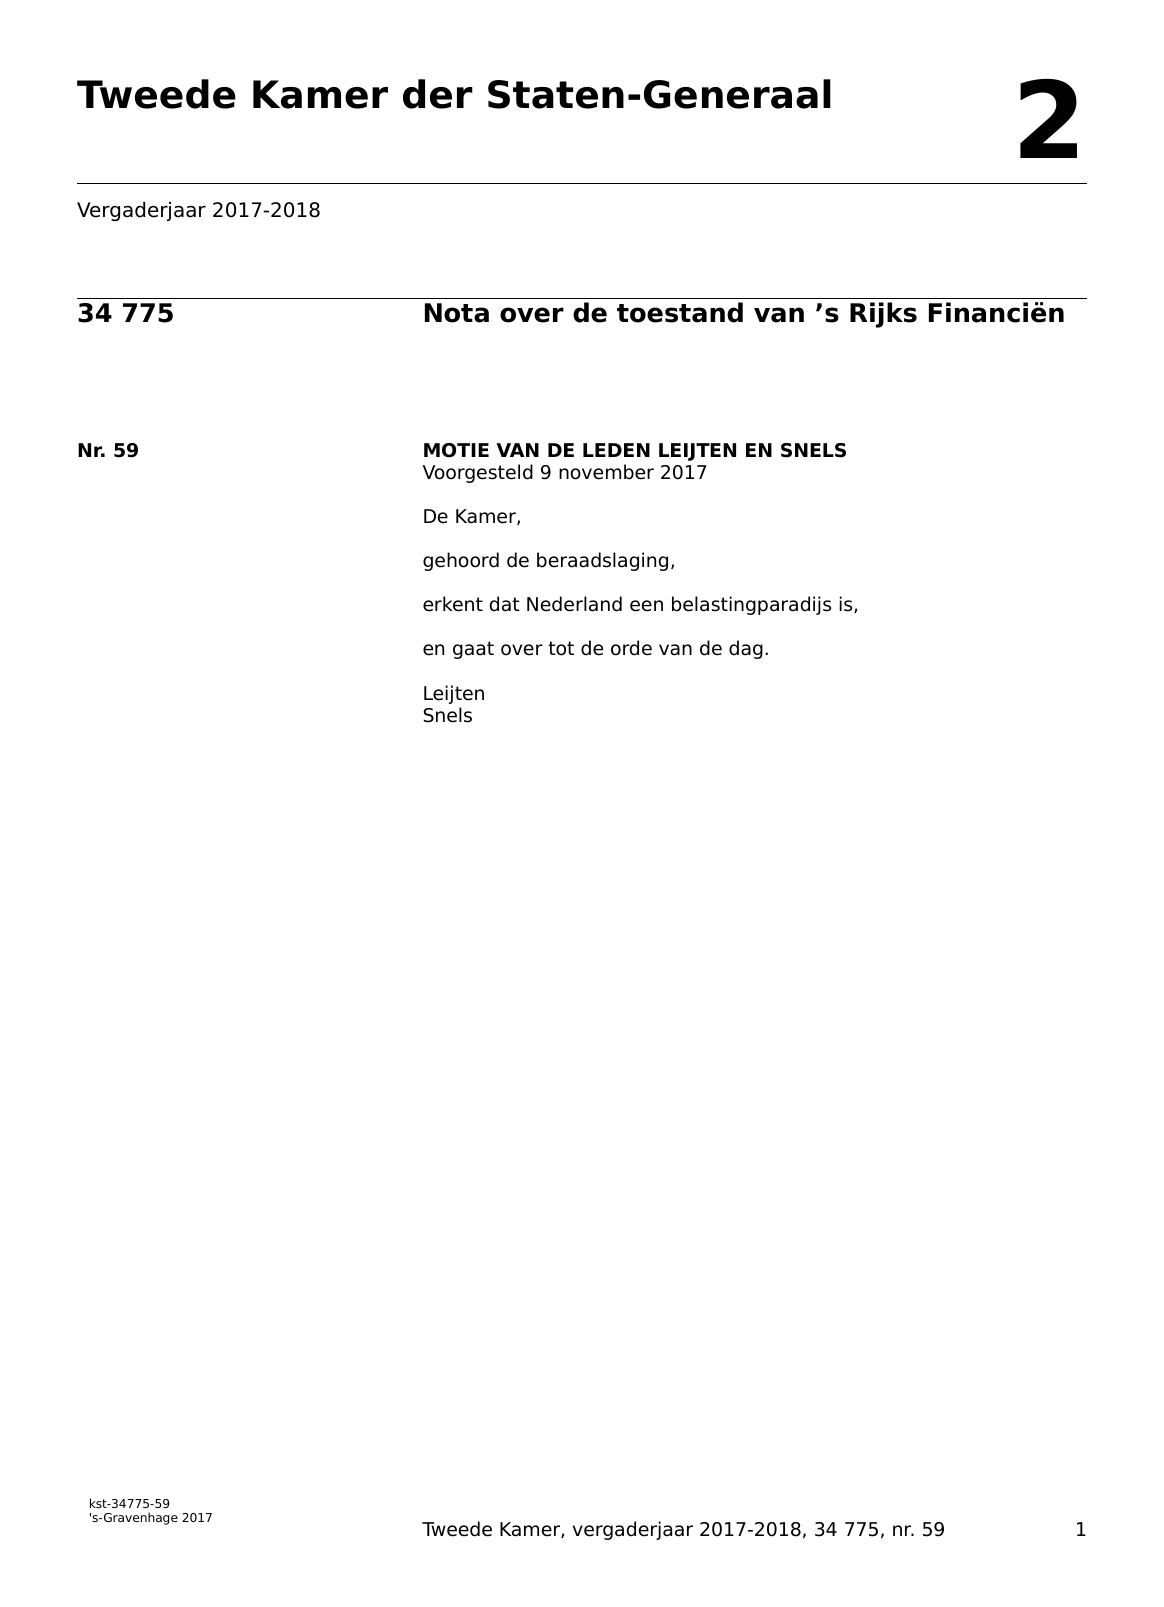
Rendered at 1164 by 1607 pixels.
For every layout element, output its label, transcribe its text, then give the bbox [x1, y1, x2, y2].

text Voorgesteld 9 november 2017 [422, 462, 1087, 484]
text Leijten [422, 682, 1087, 704]
table_cell Vergaderjaar 2017-2018 [77, 184, 1087, 298]
text erkent dat Nederland een belastingparadijs is, [422, 594, 1087, 616]
text gehoord de beraadslaging, [422, 550, 1087, 572]
text De Kamer, [422, 506, 1087, 528]
table_header Tweede Kamer der Staten-Generaal [77, 59, 886, 183]
text 's-Gravenhage 2017 [88, 1511, 323, 1525]
subtitle Nr. 59 MOTIE VAN DE LEDEN LEIJTEN EN SNELS [77, 440, 1087, 462]
table_header 2 [886, 59, 1087, 183]
text kst-34775-59 [88, 1497, 323, 1511]
text Snels [422, 704, 1087, 726]
subtitle 34 775 Nota over de toestand van ’s Rijks Financiën [77, 299, 1087, 329]
text en gaat over tot de orde van de dag. [422, 638, 1087, 660]
